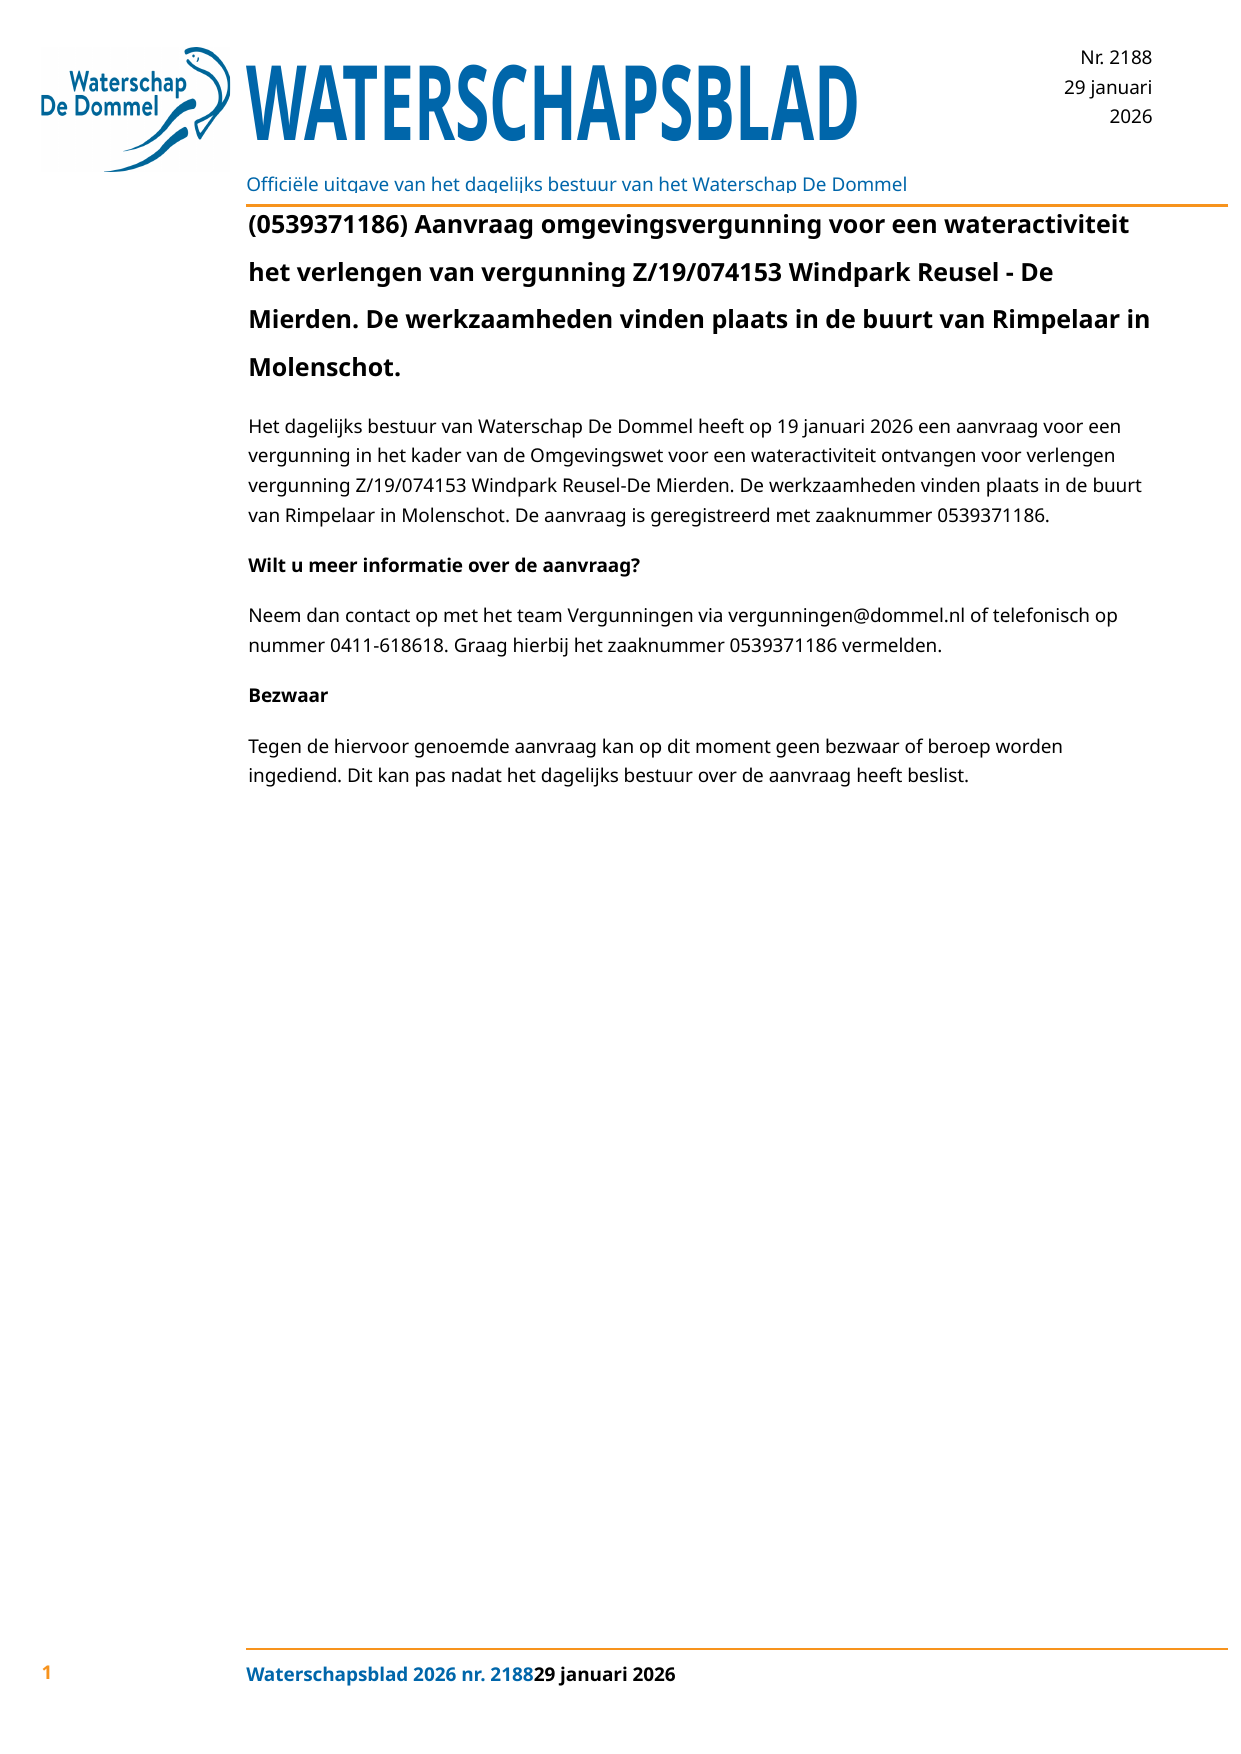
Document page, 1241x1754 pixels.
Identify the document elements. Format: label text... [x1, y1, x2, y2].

picture [204, 47, 231, 76]
picture [45, 99, 51, 111]
text (0539371186) Aanvraag omgevingsvergunning voor een wateractiviteit het verlengen van vergunning Z/19/074153 Windpark Reusel - De Mierden. De werkzaamheden vinden plaats in de buurt van Rimpelaar in Molenschot. [248, 207, 1152, 384]
text Het dagelijks bestuur van Waterschap De Dommel heeft op 19 januari 2026 een aanvraag voor een vergunning in het kader van de Omgevingswet voor een wateractiviteit ontvangen voor verlengen vergunning Z/19/074153 Windpark Reusel-De Mierden. De werkzaamheden vinden plaats in de buurt van Rimpelaar in Molenschot. De aanvraag is geregistreerd met zaaknummer 0539371186. [248, 413, 1152, 528]
text Bezwaar [248, 683, 1152, 708]
text Neem dan contact op met het team Vergunningen via vergunningen@dommel.nl of telefonisch op nummer 0411-618618. Graag hierbij het zaaknummer 0539371186 vermelden. [248, 603, 1152, 658]
text Wilt u meer informatie over de aanvraag? [248, 552, 1152, 578]
picture [198, 118, 210, 131]
picture [41, 47, 231, 172]
text Tegen de hiervoor genoemde aanvraag kan op dit moment geen bezwaar of beroep worden ingediend. Dit kan pas nadat het dagelijks bestuur over de aanvraag heeft beslist. [248, 733, 1152, 788]
